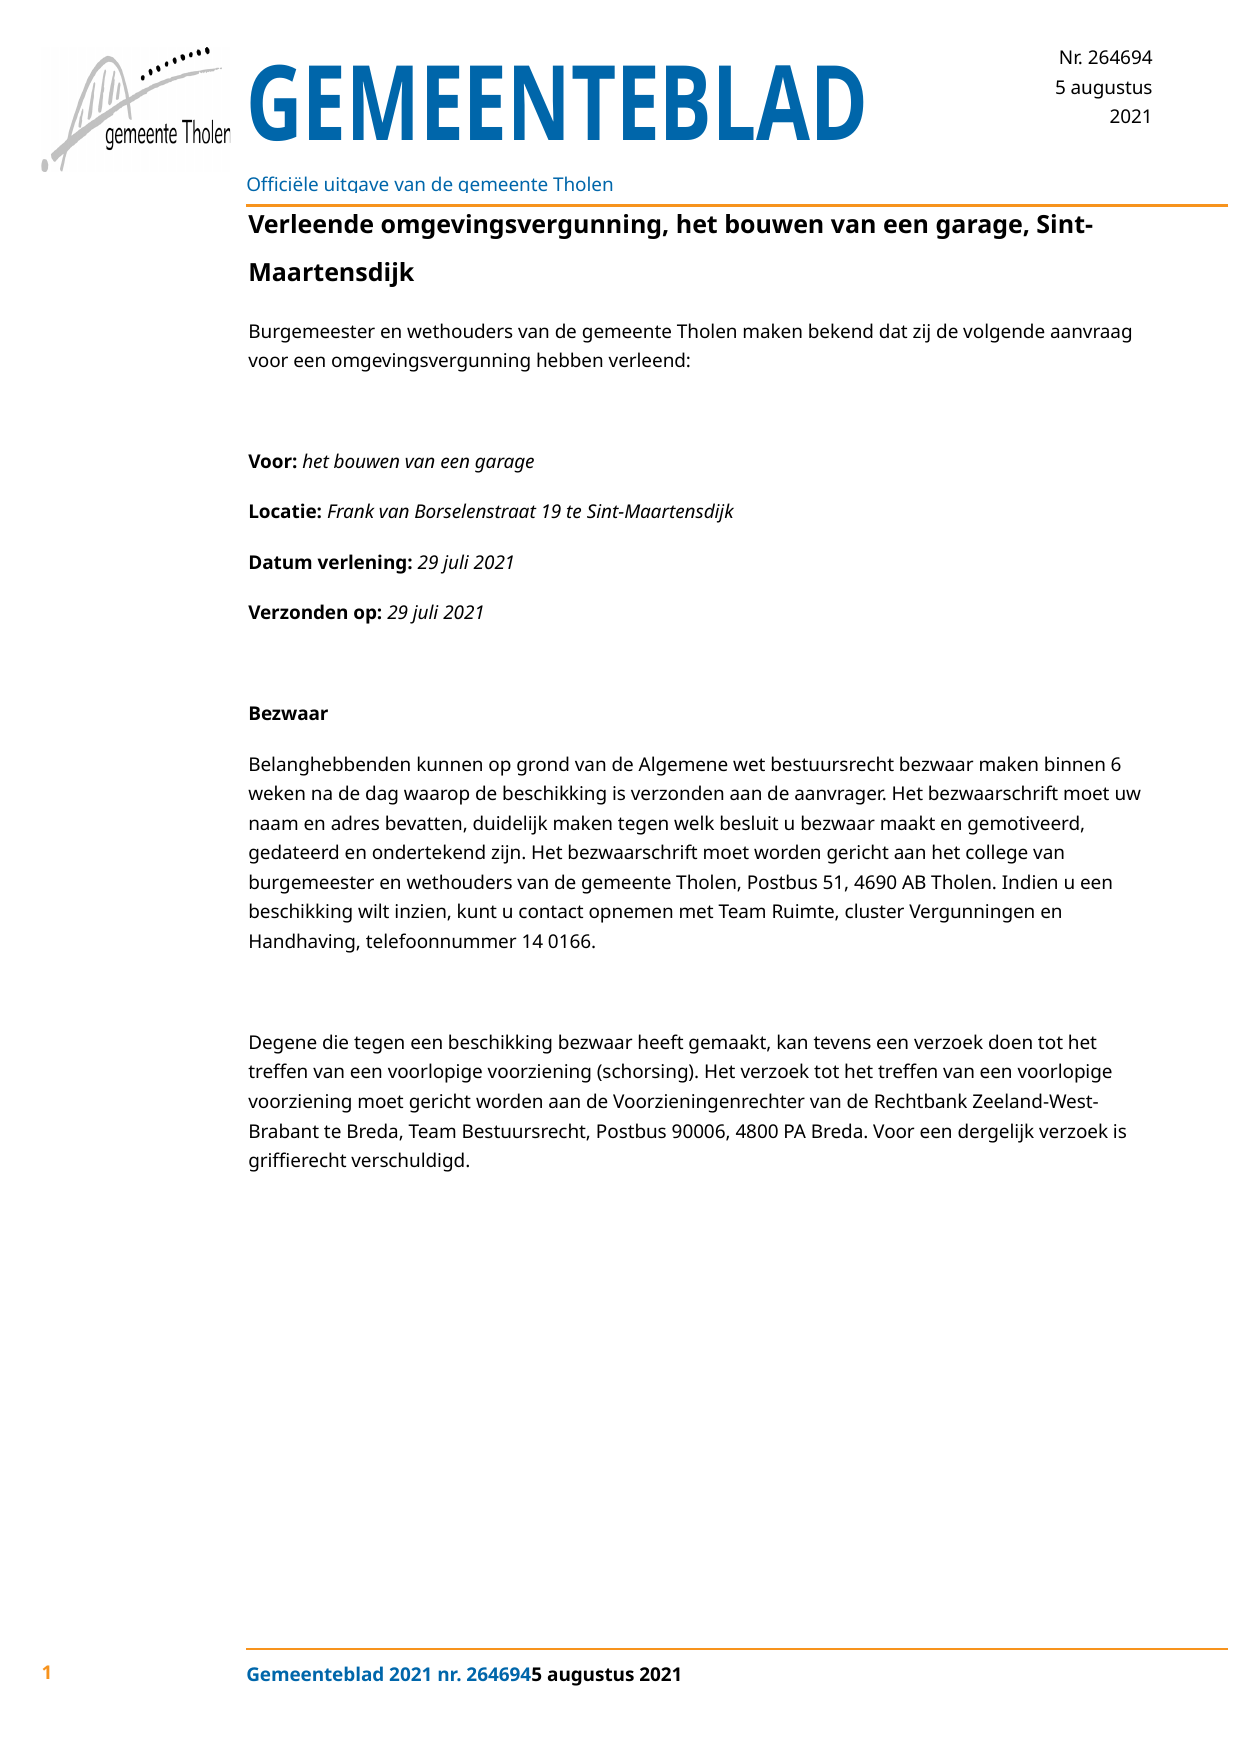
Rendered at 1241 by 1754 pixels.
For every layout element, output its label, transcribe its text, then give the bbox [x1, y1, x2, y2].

text Belanghebbenden kunnen op grond van de Algemene wet bestuursrecht bezwaar maken binnen 6 weken na de dag waarop de beschikking is verzonden aan de aanvrager. Het bezwaarschrift moet uw naam en adres bevatten, duidelijk maken tegen welk besluit u bezwaar maakt en gemotiveerd, gedateerd en ondertekend zijn. Het bezwaarschrift moet worden gericht aan het college van burgemeester en wethouders van de gemeente Tholen, Postbus 51, 4690 AB Tholen. Indien u een beschikking wilt inzien, kunt u contact opnemen met Team Ruimte, cluster Vergunningen en Handhaving, telefoonnummer 14 0166. [248, 751, 1152, 954]
text Voor: het bouwen van een garage [248, 448, 1152, 474]
text Verzonden op: 29 juli 2021 [248, 599, 1152, 625]
text Degene die tegen een beschikking bezwaar heeft gemaakt, kan tevens een verzoek doen tot het treffen van een voorlopige voorziening (schorsing). Het verzoek tot het treffen van een voorlopige voorziening moet gericht worden aan de Voorzieningenrechter van de Rechtbank Zeeland-West-Brabant te Breda, Team Bestuursrecht, Postbus 90006, 4800 PA Breda. Voor een dergelijk verzoek is griffierecht verschuldigd. [248, 1029, 1152, 1173]
text Locatie: Frank van Borselenstraat 19 te Sint-Maartensdijk [248, 499, 1152, 524]
text Bezwaar [248, 700, 1152, 726]
text Burgemeester en wethouders van de gemeente Tholen maken bekend dat zij de volgende aanvraag voor een omgevingsvergunning hebben verleend: [248, 318, 1152, 373]
text Datum verlening: 29 juli 2021 [248, 549, 1152, 575]
text Verleende omgevingsvergunning, het bouwen van een garage, Sint-Maartensdijk [248, 207, 1152, 288]
picture [41, 47, 231, 172]
